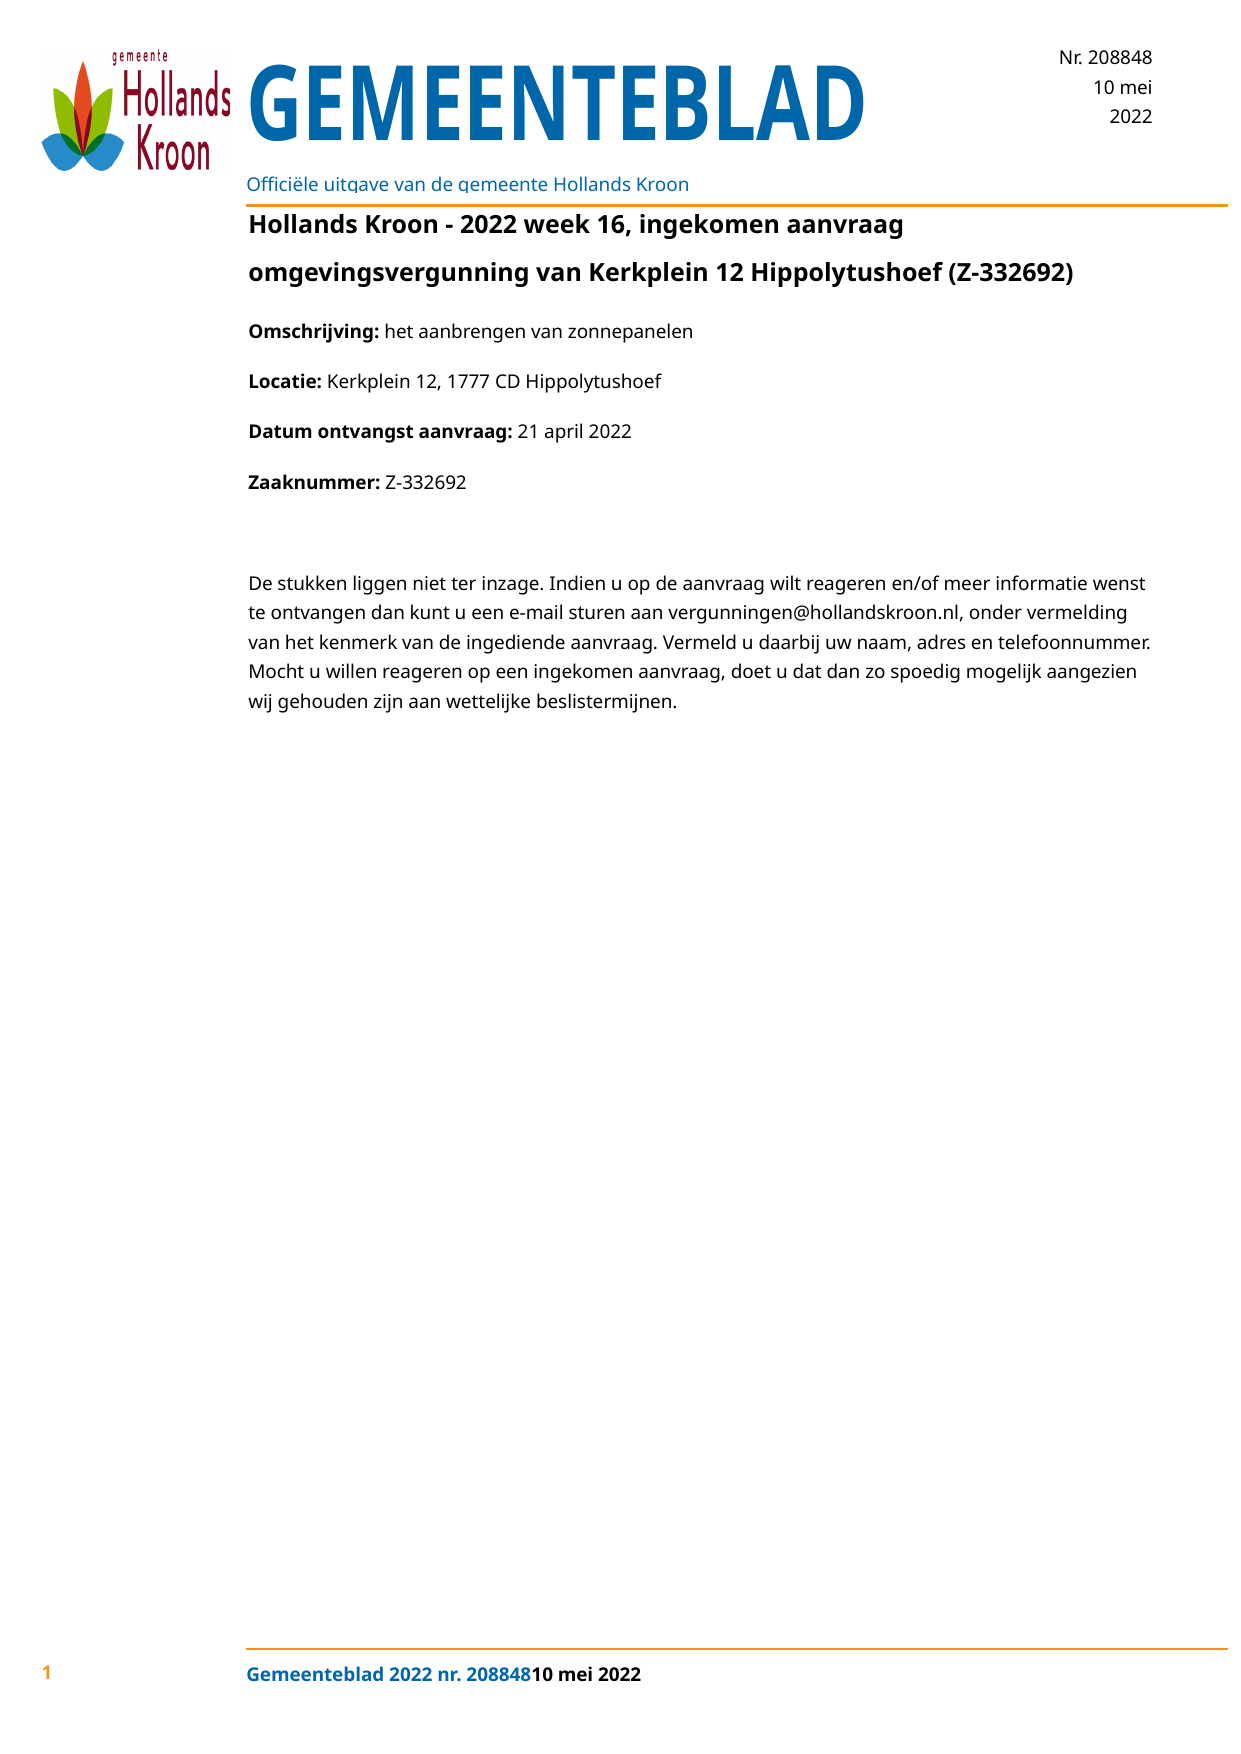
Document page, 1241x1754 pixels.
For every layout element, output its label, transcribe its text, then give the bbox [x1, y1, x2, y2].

text De stukken liggen niet ter inzage. Indien u op de aanvraag wilt reageren en/of meer informatie wenst te ontvangen dan kunt u een e-mail sturen aan vergunningen@hollandskroon.nl, onder vermelding van het kenmerk van de ingediende aanvraag. Vermeld u daarbij uw naam, adres en telefoonnummer. Mocht u willen reageren op een ingekomen aanvraag, doet u dat dan zo spoedig mogelijk aangezien wij gehouden zijn aan wettelijke beslistermijnen. [248, 570, 1152, 714]
text Datum ontvangst aanvraag: 21 april 2022 [248, 419, 1152, 444]
text Zaaknummer: Z-332692 [248, 469, 1152, 495]
text Omschrijving: het aanbrengen van zonnepanelen [248, 318, 1152, 344]
picture [41, 47, 231, 172]
text Hollands Kroon - 2022 week 16, ingekomen aanvraag omgevingsvergunning van Kerkplein 12 Hippolytushoef (Z-332692) [248, 207, 1152, 288]
text Locatie: Kerkplein 12, 1777 CD Hippolytushoef [248, 368, 1152, 394]
